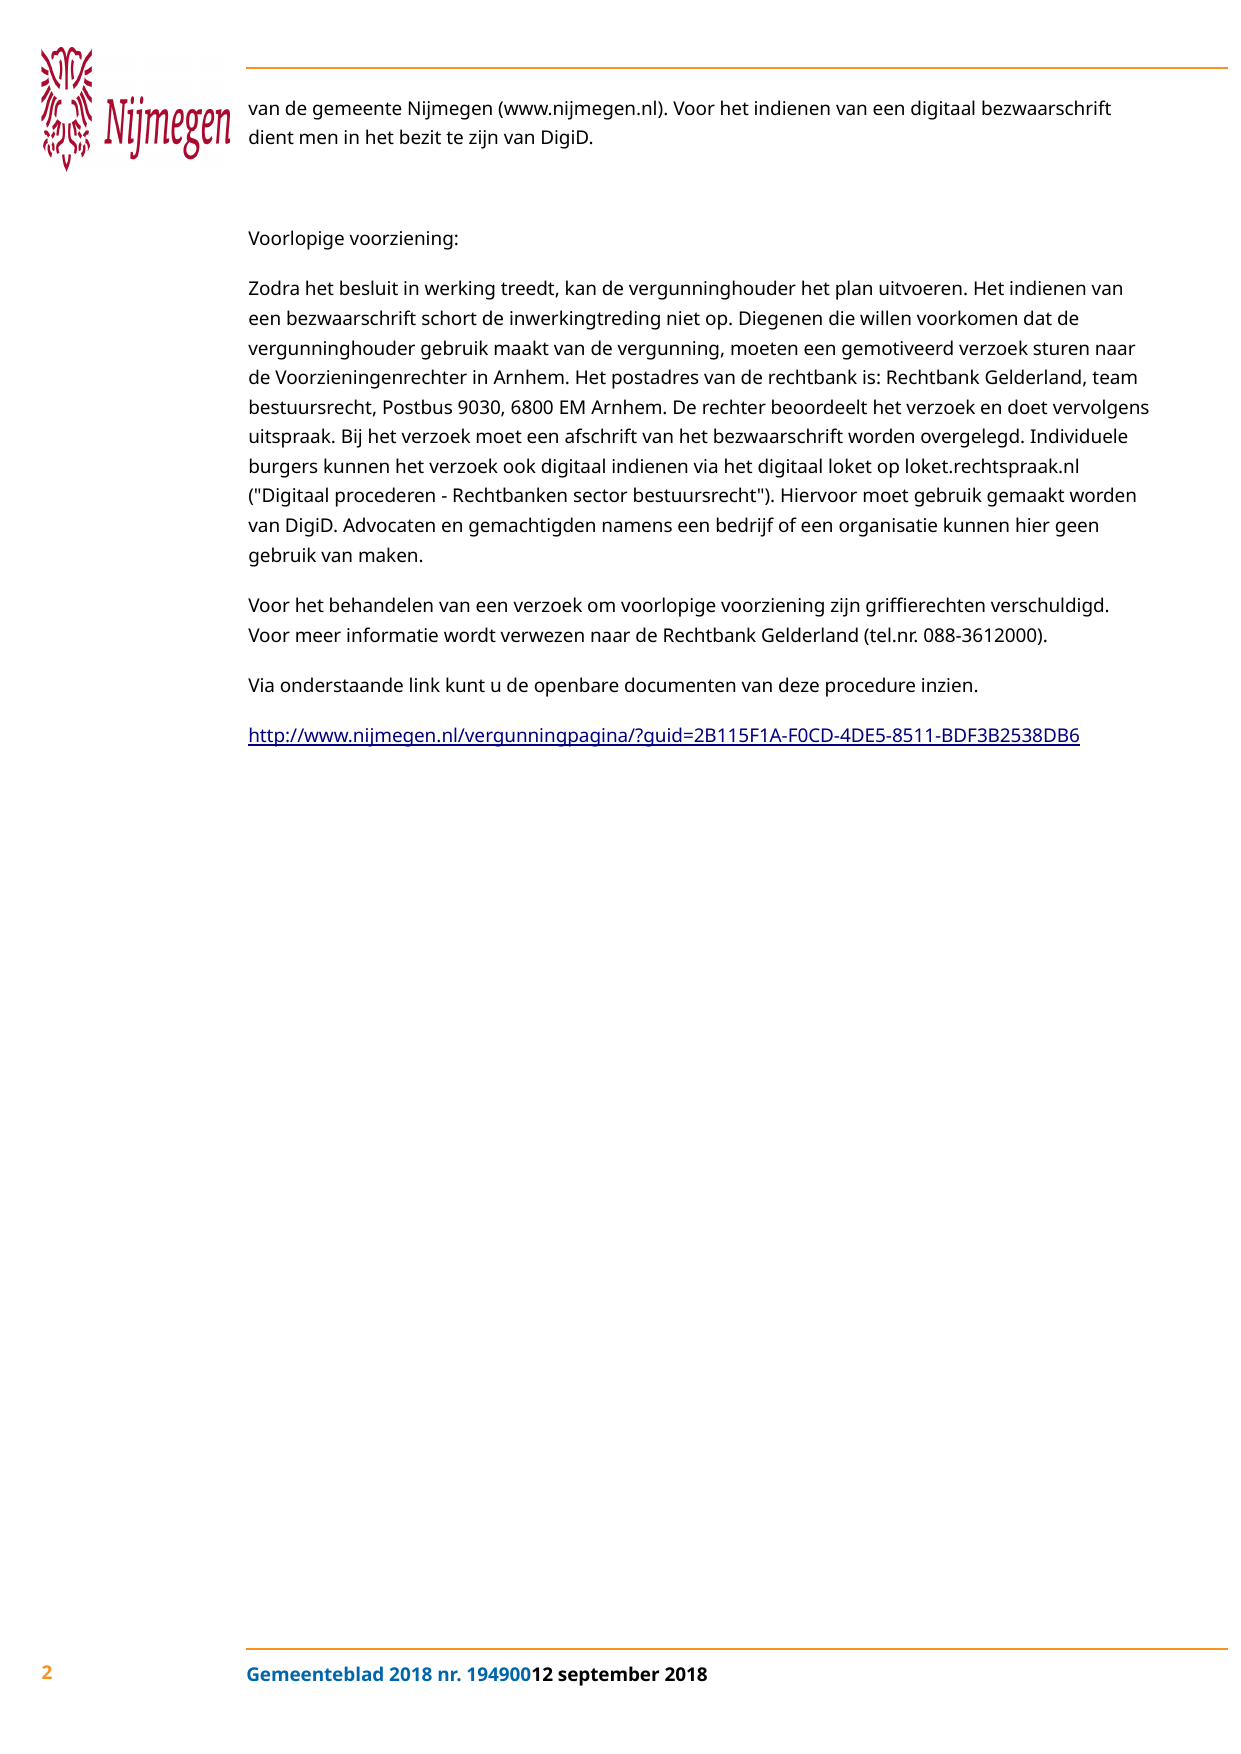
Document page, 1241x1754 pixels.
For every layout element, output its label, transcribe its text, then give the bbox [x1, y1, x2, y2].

text Voorlopige voorziening: [248, 225, 1152, 251]
text Zodra het besluit in werking treedt, kan de vergunninghouder het plan uitvoeren. Het indienen van een bezwaarschrift schort de inwerkingtreding niet op. Diegenen die willen voorkomen dat de vergunninghouder gebruik maakt van de vergunning, moeten een gemotiveerd verzoek sturen naar de Voorzieningenrechter in Arnhem. Het postadres van de rechtbank is: Rechtbank Gelderland, team bestuursrecht, Postbus 9030, 6800 EM Arnhem. De rechter beoordeelt het verzoek en doet vervolgens uitspraak. Bij het verzoek moet een afschrift van het bezwaarschrift worden overgelegd. Individuele burgers kunnen het verzoek ook digitaal indienen via het digitaal loket op loket.rechtspraak.nl ("Digitaal procederen - Rechtbanken sector bestuursrecht"). Hiervoor moet gebruik gemaakt worden van DigiD. Advocaten en gemachtigden namens een bedrijf of een organisatie kunnen hier geen gebruik van maken. [248, 276, 1152, 568]
picture [41, 47, 231, 172]
text http://www.nijmegen.nl/vergunningpagina/?guid=2B115F1A-F0CD-4DE5-8511-BDF3B2538DB6 [248, 723, 1152, 748]
text Via onderstaande link kunt u de openbare documenten van deze procedure inzien. [248, 672, 1152, 698]
text Voor het behandelen van een verzoek om voorlopige voorziening zijn griffierechten verschuldigd. Voor meer informatie wordt verwezen naar de Rechtbank Gelderland (tel.nr. 088-3612000). [248, 592, 1152, 648]
text van de gemeente Nijmegen (www.nijmegen.nl). Voor het indienen van een digitaal bezwaarschrift dient men in het bezit te zijn van DigiD. [248, 95, 1152, 150]
